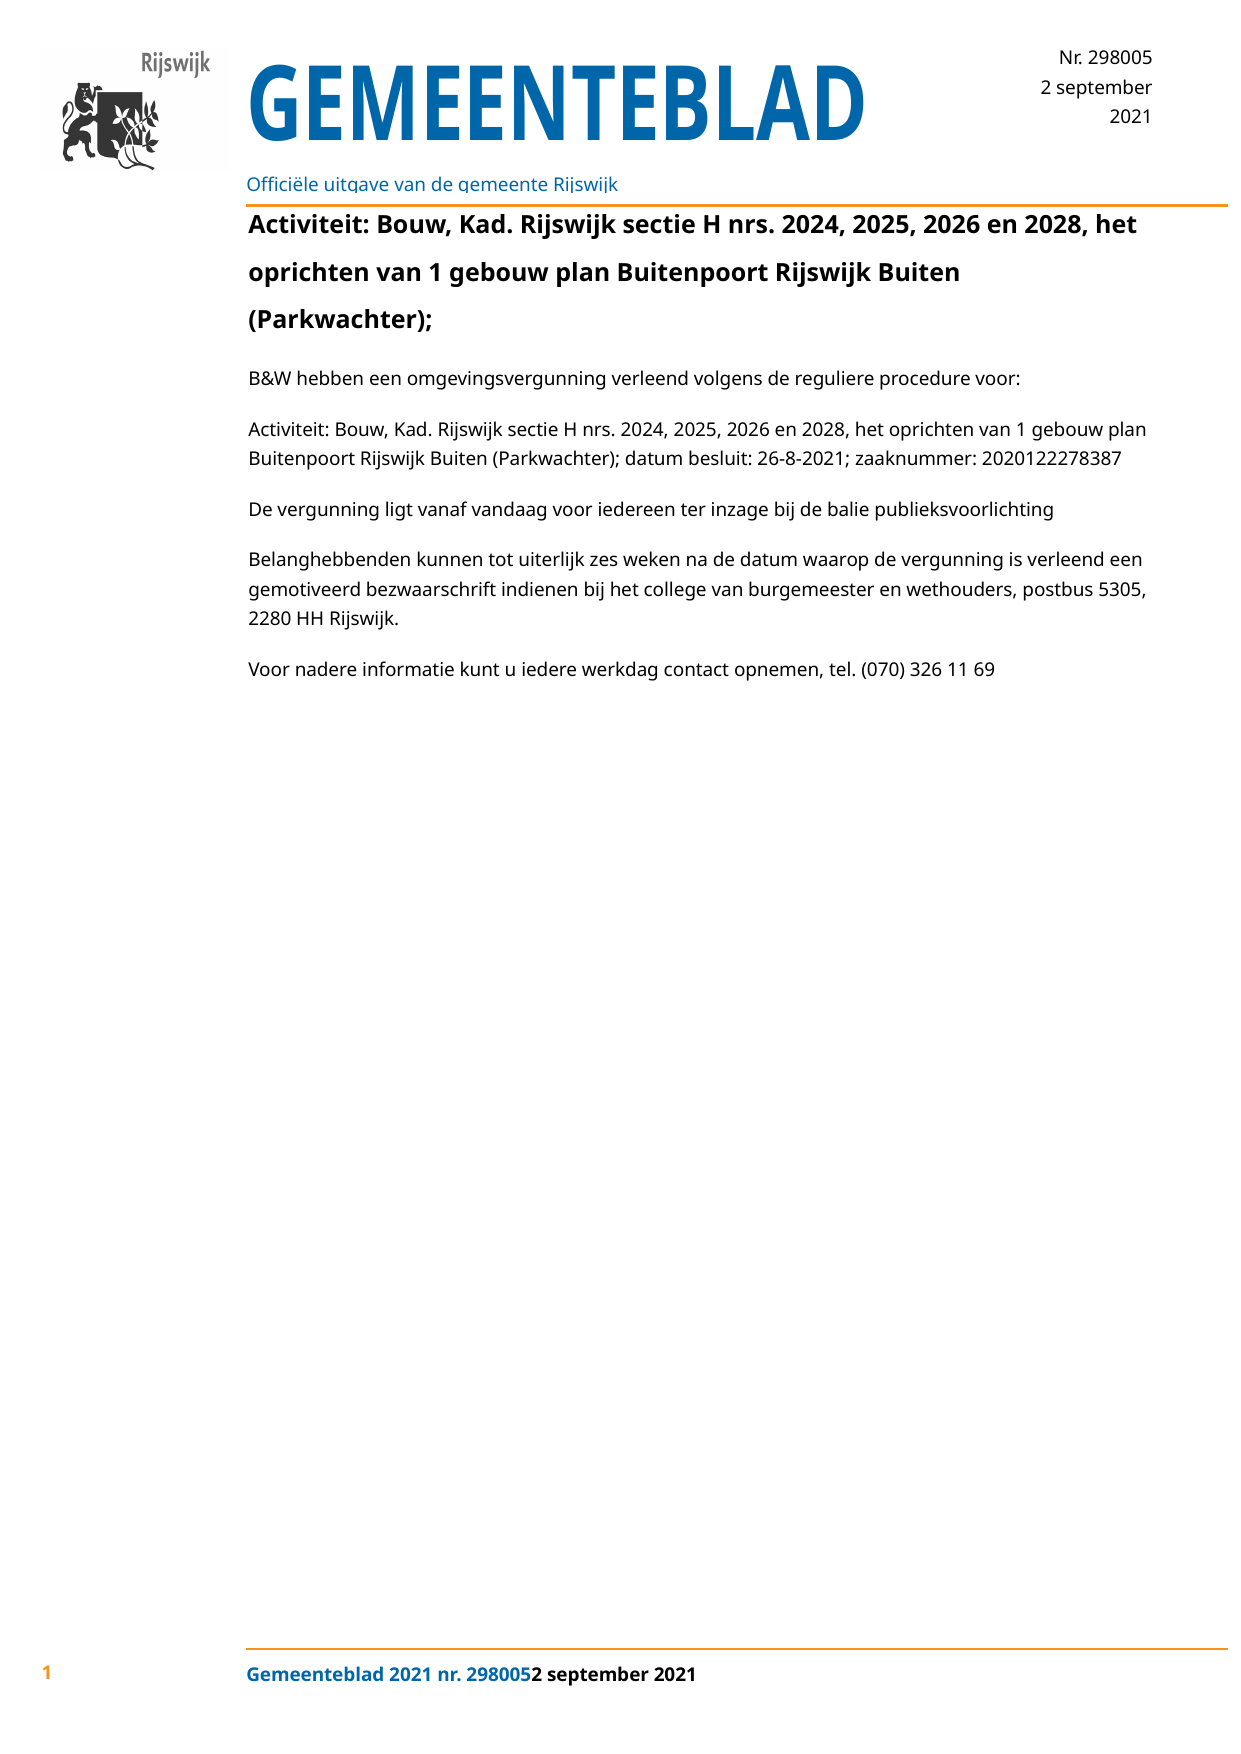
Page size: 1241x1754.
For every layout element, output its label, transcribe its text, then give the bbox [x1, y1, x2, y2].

picture [41, 47, 231, 172]
text B&W hebben een omgevingsvergunning verleend volgens de reguliere procedure voor: [248, 366, 1152, 391]
text Voor nadere informatie kunt u iedere werkdag contact opnemen, tel. (070) 326 11 69 [248, 656, 1152, 682]
text Belanghebbenden kunnen tot uiterlijk zes weken na de datum waarop de vergunning is verleend een gemotiveerd bezwaarschrift indienen bij het college van burgemeester en wethouders, postbus 5305, 2280 HH Rijswijk. [248, 546, 1152, 631]
text Activiteit: Bouw, Kad. Rijswijk sectie H nrs. 2024, 2025, 2026 en 2028, het oprichten van 1 gebouw plan Buitenpoort Rijswijk Buiten (Parkwachter); datum besluit: 26-8-2021; zaaknummer: 2020122278387 [248, 416, 1152, 471]
text Activiteit: Bouw, Kad. Rijswijk sectie H nrs. 2024, 2025, 2026 en 2028, het oprichten van 1 gebouw plan Buitenpoort Rijswijk Buiten (Parkwachter); [248, 207, 1152, 336]
text De vergunning ligt vanaf vandaag voor iedereen ter inzage bij de balie publieksvoorlichting [248, 496, 1152, 522]
